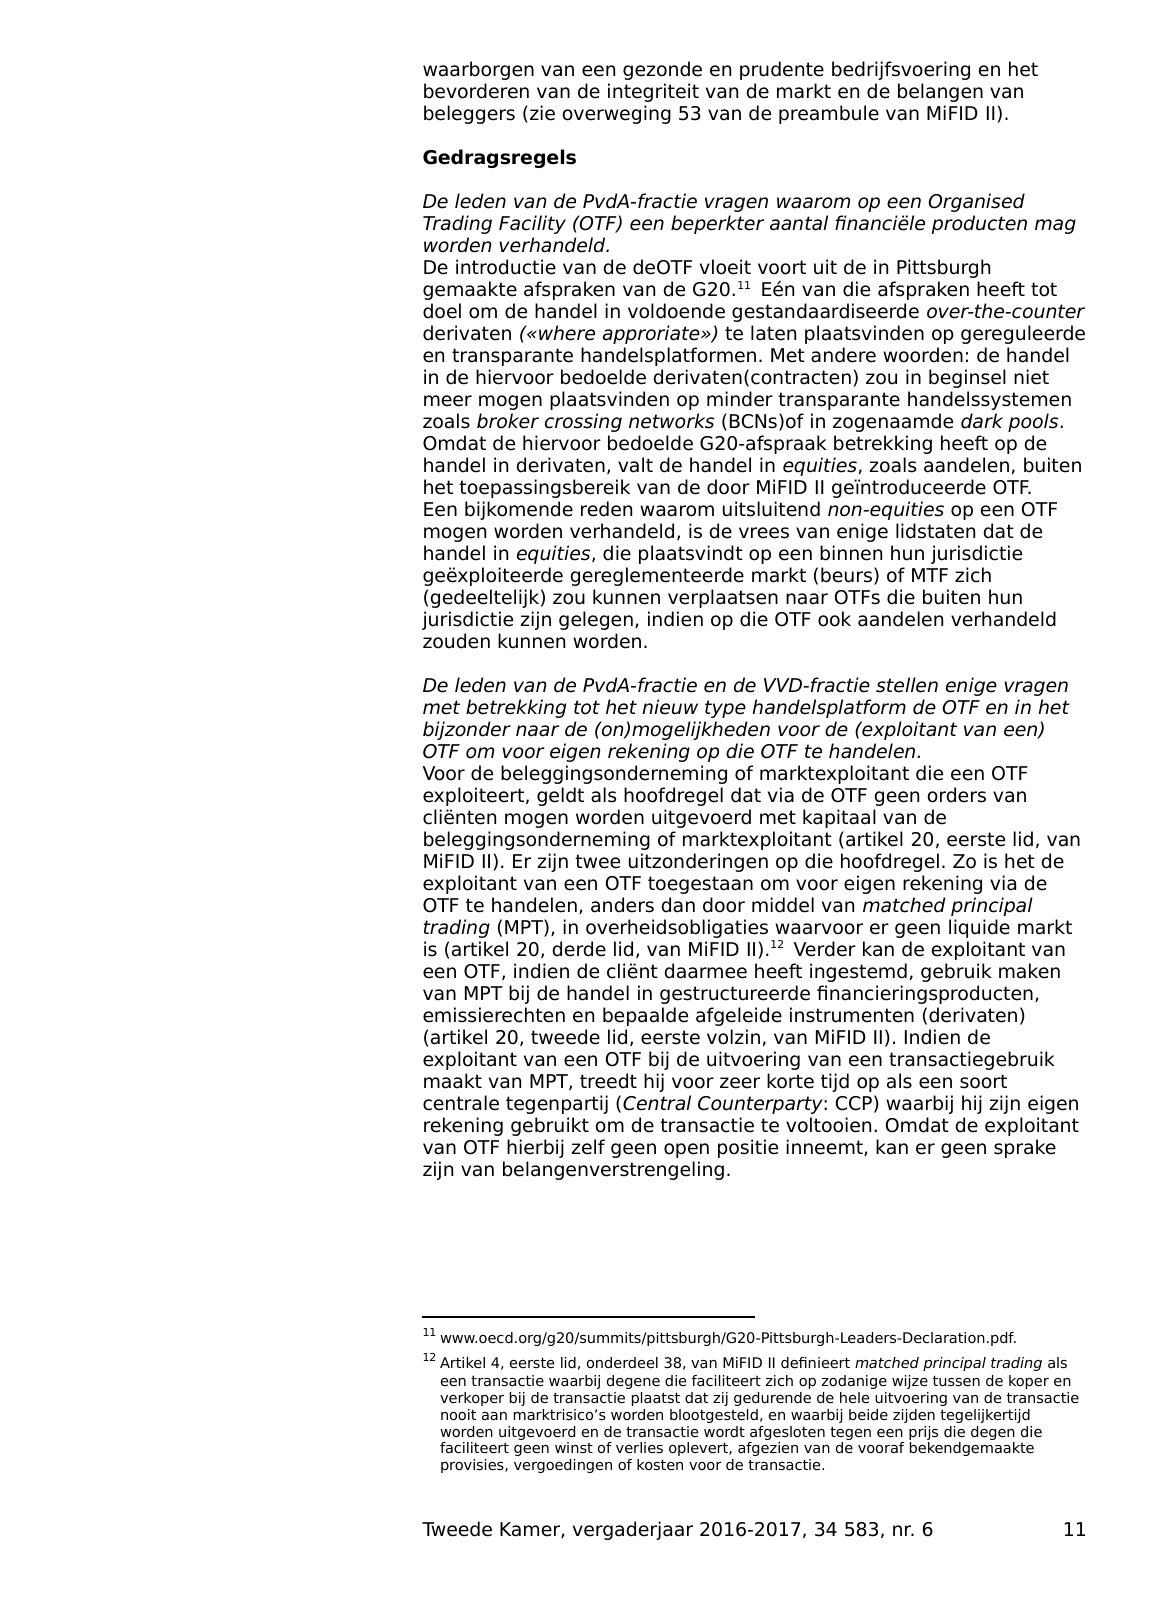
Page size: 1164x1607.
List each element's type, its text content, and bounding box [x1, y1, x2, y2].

text waarborgen van een gezonde en prudente bedrijfsvoering en het bevorderen van de integriteit van de markt en de belangen van beleggers (zie overweging 53 van de preambule van MiFID II). [422, 59, 1087, 125]
text Een bijkomende reden waarom uitsluitend non-equities op een OTF mogen worden verhandeld, is de vrees van enige lidstaten dat de handel in equities, die plaatsvindt op een binnen hun jurisdictie geëxploiteerde gereglementeerde markt (beurs) of MTF zich (gedeeltelijk) zou kunnen verplaatsen naar OTFs die buiten hun jurisdictie zijn gelegen, indien op die OTF ook aandelen verhandeld zouden kunnen worden. [422, 499, 1087, 653]
text Artikel 4, eerste lid, onderdeel 38, van MiFID II definieert matched principal trading als een transactie waarbij degene die faciliteert zich op zodanige wijze tussen de koper en verkoper bij de transactie plaatst dat zij gedurende de hele uitvoering van de transactie nooit aan marktrisico’s worden blootgesteld, en waarbij beide zijden tegelijkertijd worden uitgevoerd en de transactie wordt afgesloten tegen een prijs die degen die faciliteert geen winst of verlies oplevert, afgezien van de vooraf bekendgemaakte provisies, vergoedingen of kosten voor de transactie. [422, 1351, 1087, 1474]
text www.oecd.org/g20/summits/pittsburgh/G20-Pittsburgh-Leaders-Declaration.pdf. [422, 1326, 1087, 1348]
text De introductie van de deOTF vloeit voort uit de in Pittsburgh gemaakte afspraken van de G20. Eén van die afspraken heeft tot doel om de handel in voldoende gestandaardiseerde over-the-counter derivaten («where approriate») te laten plaatsvinden op gereguleerde en transparante handelsplatformen. Met andere woorden: de handel in de hiervoor bedoelde derivaten(contracten) zou in beginsel niet meer mogen plaatsvinden op minder transparante handelssystemen zoals broker crossing networks (BCNs)of in zogenaamde dark pools. Omdat de hiervoor bedoelde G20-afspraak betrekking heeft op de handel in derivaten, valt de handel in equities, zoals aandelen, buiten het toepassingsbereik van de door MiFID II geïntroduceerde OTF. [422, 257, 1087, 499]
subtitle Gedragsregels [422, 147, 1087, 169]
text De leden van de PvdA-fractie vragen waarom op een Organised Trading Facility (OTF) een beperkter aantal financiële producten mag worden verhandeld. [422, 191, 1087, 257]
text Voor de beleggingsonderneming of marktexploitant die een OTF exploiteert, geldt als hoofdregel dat via de OTF geen orders van cliënten mogen worden uitgevoerd met kapitaal van de beleggingsonderneming of marktexploitant (artikel 20, eerste lid, van MiFID II). Er zijn twee uitzonderingen op die hoofdregel. Zo is het de exploitant van een OTF toegestaan om voor eigen rekening via de OTF te handelen, anders dan door middel van matched principal trading (MPT), in overheidsobligaties waarvoor er geen liquide markt is (artikel 20, derde lid, van MiFID II). Verder kan de exploitant van een OTF, indien de cliënt daarmee heeft ingestemd, gebruik maken van MPT bij de handel in gestructureerde financieringsproducten, emissierechten en bepaalde afgeleide instrumenten (derivaten) (artikel 20, tweede lid, eerste volzin, van MiFID II). Indien de exploitant van een OTF bij de uitvoering van een transactiegebruik maakt van MPT, treedt hij voor zeer korte tijd op als een soort centrale tegenpartij (Central Counterparty: CCP) waarbij hij zijn eigen rekening gebruikt om de transactie te voltooien. Omdat de exploitant van OTF hierbij zelf geen open positie inneemt, kan er geen sprake zijn van belangenverstrengeling. [422, 763, 1087, 1181]
text De leden van de PvdA-fractie en de VVD-fractie stellen enige vragen met betrekking tot het nieuw type handelsplatform de OTF en in het bijzonder naar de (on)mogelijkheden voor de (exploitant van een) OTF om voor eigen rekening op die OTF te handelen. [422, 675, 1087, 763]
